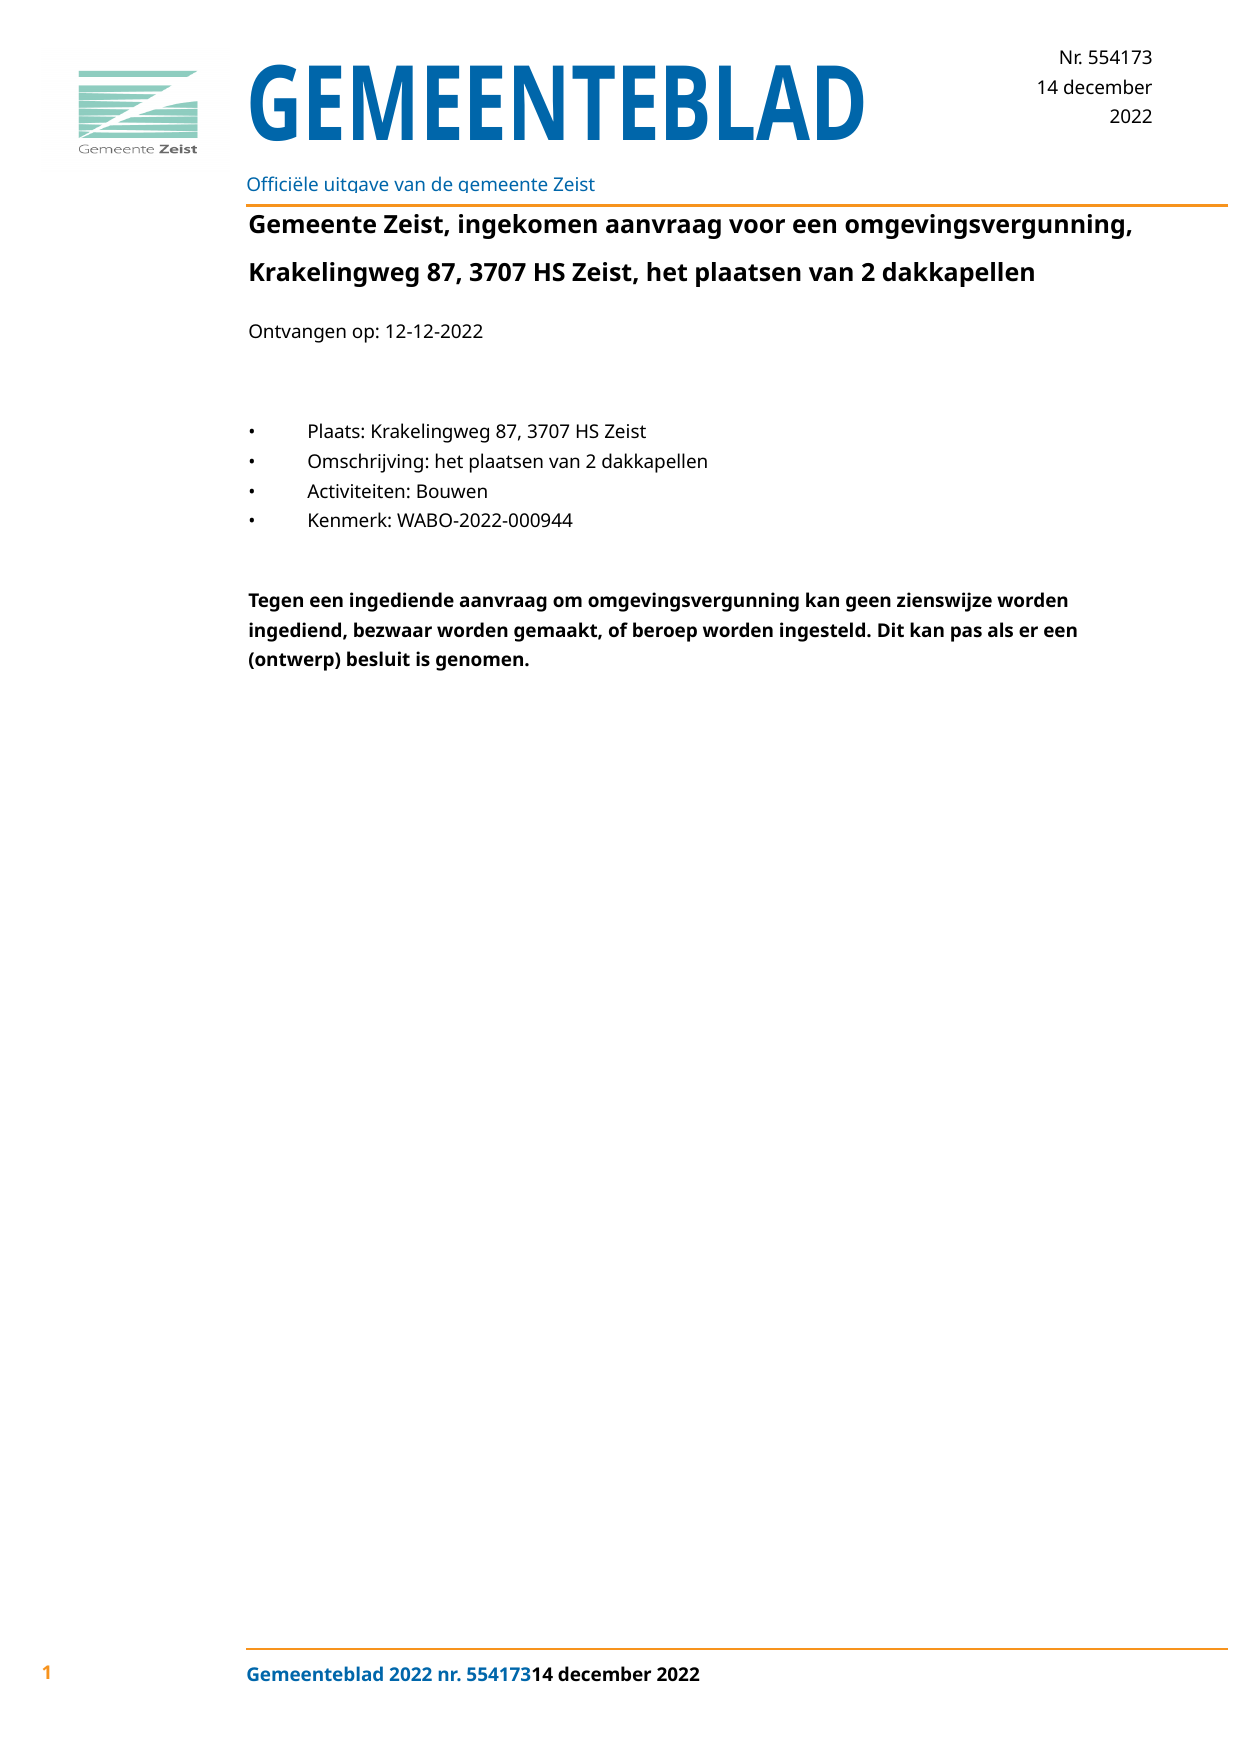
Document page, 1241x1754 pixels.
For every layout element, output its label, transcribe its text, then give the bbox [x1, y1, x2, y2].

text Gemeente Zeist, ingekomen aanvraag voor een omgevingsvergunning, Krakelingweg 87, 3707 HS Zeist, het plaatsen van 2 dakkapellen [248, 207, 1152, 288]
list Kenmerk: WABO-2022-000944 [248, 507, 1152, 533]
list Plaats: Krakelingweg 87, 3707 HS Zeist [248, 419, 1152, 444]
text Tegen een ingediende aanvraag om omgevingsvergunning kan geen zienswijze worden ingediend, bezwaar worden gemaakt, of beroep worden ingesteld. Dit kan pas als er een (ontwerp) besluit is genomen. [248, 587, 1152, 672]
list Activiteiten: Bouwen [248, 478, 1152, 504]
list Omschrijving: het plaatsen van 2 dakkapellen [248, 448, 1152, 474]
picture [41, 47, 231, 172]
text Ontvangen op: 12-12-2022 [248, 318, 1152, 344]
